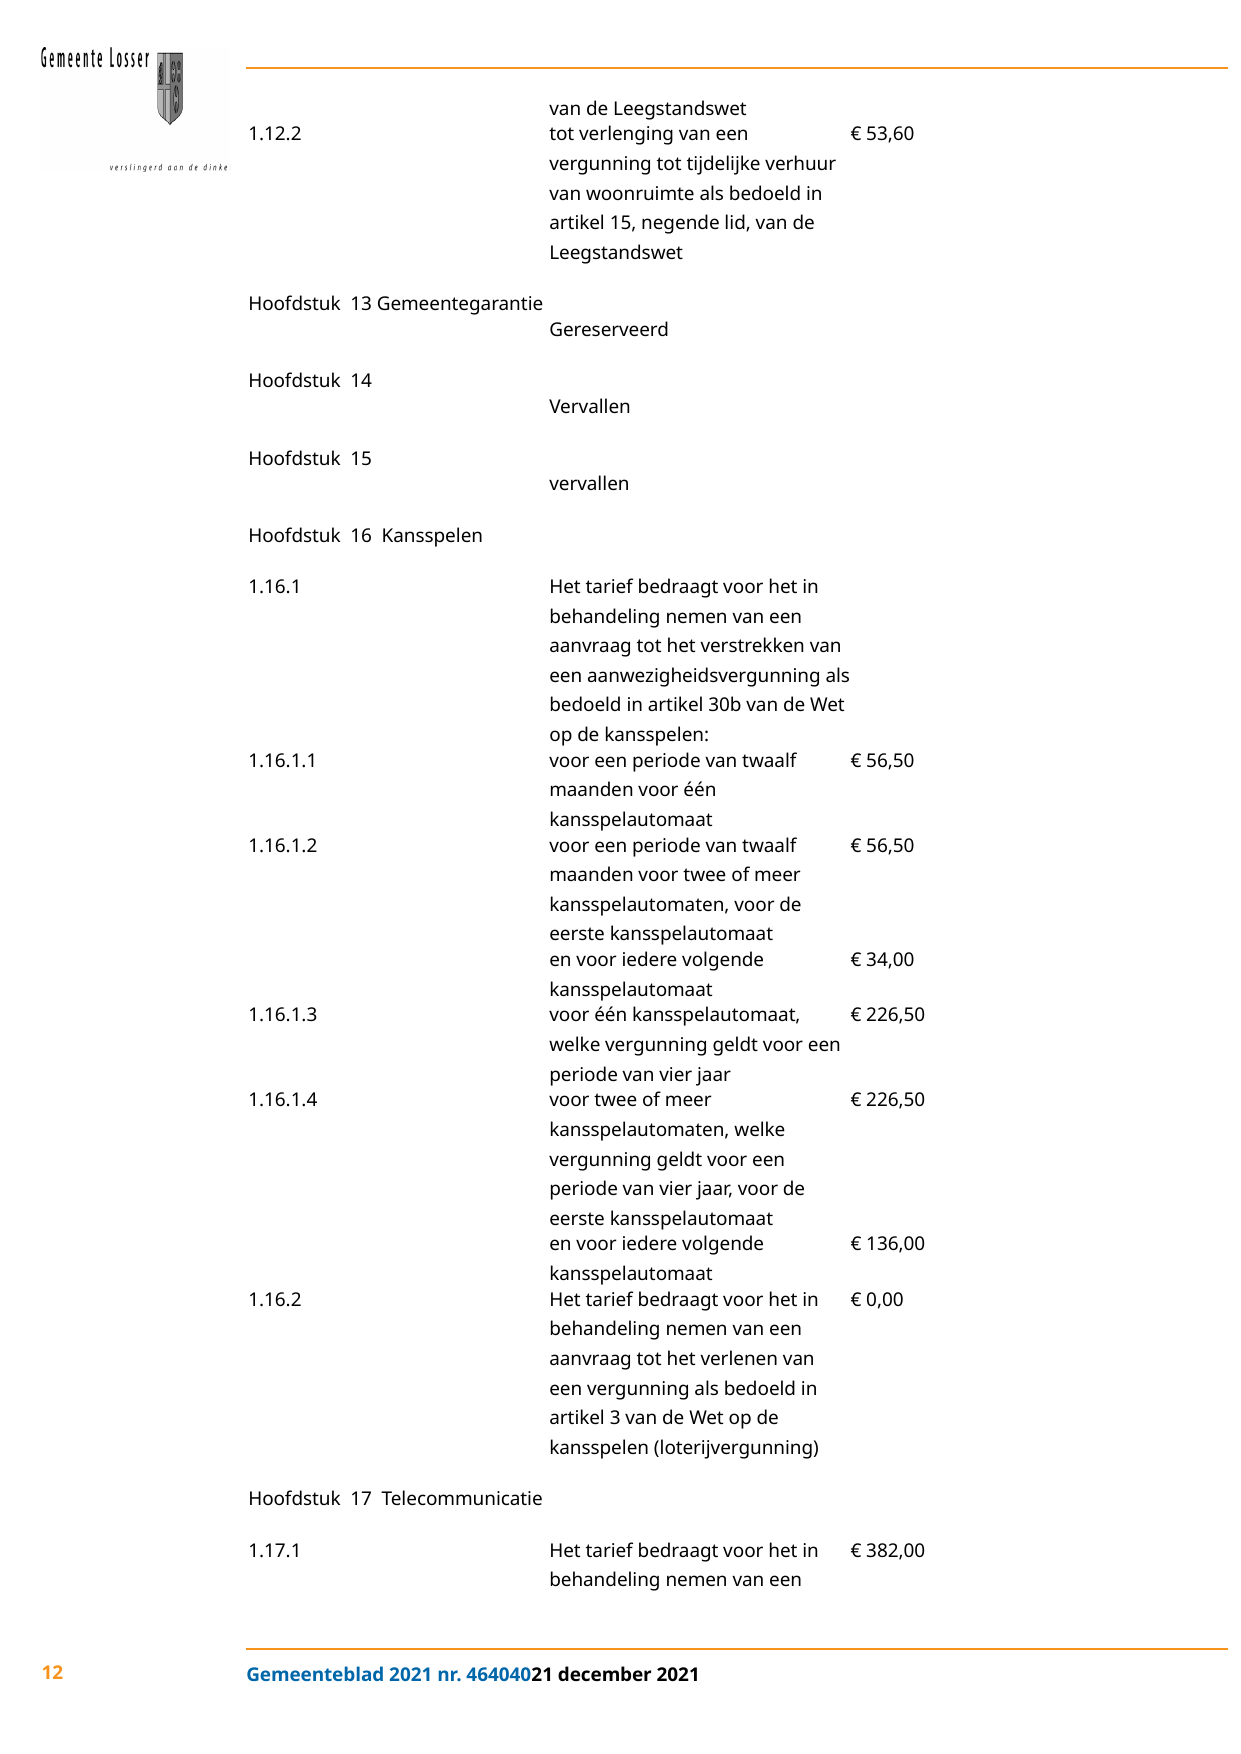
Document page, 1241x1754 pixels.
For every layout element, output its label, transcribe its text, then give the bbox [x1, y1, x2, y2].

table_cell 1.16.1.2 [248, 832, 549, 946]
table_cell [850, 1511, 1152, 1537]
table_cell [850, 1485, 1152, 1511]
table_cell [248, 265, 549, 290]
table_cell [248, 946, 549, 1002]
table_cell [850, 548, 1152, 573]
table_cell 1.16.1.4 [248, 1087, 549, 1231]
table_cell voor een periode van twaalf maanden voor twee of meer kansspelautomaten, voor de eerste kansspelautomaat [549, 832, 850, 946]
table_cell [549, 548, 850, 573]
table_cell € 34,00 [850, 946, 1152, 1002]
table_cell [549, 496, 850, 522]
table_cell [248, 316, 549, 342]
table_cell Hoofdstuk 16 Kansspelen [248, 522, 850, 548]
table_cell Hoofdstuk 15 [248, 445, 850, 470]
table_cell 1.17.1 [248, 1537, 549, 1592]
table_cell [850, 419, 1152, 445]
table_cell [850, 445, 1152, 470]
table_cell [248, 1460, 549, 1485]
table_cell 1.16.1.3 [248, 1002, 549, 1087]
table_cell [549, 1460, 850, 1485]
table_cell Hoofdstuk 13 Gemeentegarantie [248, 290, 850, 316]
table_cell tot verlenging van een vergunning tot tijdelijke verhuur van woonruimte als bedoeld in artikel 15, negende lid, van de Leegstandswet [549, 121, 850, 264]
table_cell € 382,00 [850, 1537, 1152, 1592]
table_cell Hoofdstuk 14 [248, 368, 850, 393]
table_cell [248, 419, 549, 445]
table_cell Het tarief bedraagt voor het in behandeling nemen van een aanvraag tot het verlenen van een vergunning als bedoeld in artikel 3 van de Wet op de kansspelen (loterijvergunning) [549, 1286, 850, 1459]
table_cell vervallen [549, 470, 850, 496]
table_cell [248, 548, 549, 573]
table_cell voor twee of meer kansspelautomaten, welke vergunning geldt voor een periode van vier jaar, voor de eerste kansspelautomaat [549, 1087, 850, 1231]
table_cell van de Leegstandswet [549, 95, 850, 121]
table_cell [549, 1511, 850, 1537]
table_cell € 53,60 [850, 121, 1152, 264]
table_cell voor één kansspelautomaat, welke vergunning geldt voor een periode van vier jaar [549, 1002, 850, 1087]
table_cell [850, 573, 1152, 747]
table_cell [850, 265, 1152, 290]
table_cell [850, 290, 1152, 316]
table_cell [248, 95, 549, 121]
table_cell [850, 470, 1152, 496]
table_cell 1.16.1.1 [248, 747, 549, 832]
table_cell 1.16.1 [248, 573, 549, 747]
table_cell [248, 470, 549, 496]
table_cell [850, 522, 1152, 548]
table_cell [850, 368, 1152, 393]
table_cell € 56,50 [850, 832, 1152, 946]
table_cell [248, 496, 549, 522]
table_cell 1.16.2 [248, 1286, 549, 1459]
table_cell € 0,00 [850, 1286, 1152, 1459]
table_cell Vervallen [549, 393, 850, 419]
table_cell Gereserveerd [549, 316, 850, 342]
table_cell [850, 342, 1152, 367]
table_cell € 226,50 [850, 1087, 1152, 1231]
table_cell [850, 316, 1152, 342]
table_cell [549, 265, 850, 290]
picture [41, 47, 231, 172]
table_cell [248, 393, 549, 419]
table_cell € 226,50 [850, 1002, 1152, 1087]
table_cell [850, 496, 1152, 522]
table_cell [248, 342, 549, 367]
table_cell [549, 419, 850, 445]
table_cell [549, 342, 850, 367]
table_cell [248, 1231, 549, 1286]
table_cell en voor iedere volgende kansspelautomaat [549, 946, 850, 1002]
table_cell [850, 95, 1152, 121]
table_cell € 136,00 [850, 1231, 1152, 1286]
table_cell [248, 1511, 549, 1537]
table_cell [850, 393, 1152, 419]
table_cell € 56,50 [850, 747, 1152, 832]
table_cell Het tarief bedraagt voor het in behandeling nemen van een [549, 1537, 850, 1592]
table_cell Het tarief bedraagt voor het in behandeling nemen van een aanvraag tot het verstrekken van een aanwezigheidsvergunning als bedoeld in artikel 30b van de Wet op de kansspelen: [549, 573, 850, 747]
table_cell [850, 1460, 1152, 1485]
table_cell Hoofdstuk 17 Telecommunicatie [248, 1485, 850, 1511]
table_cell 1.12.2 [248, 121, 549, 264]
table_cell en voor iedere volgende kansspelautomaat [549, 1231, 850, 1286]
table_cell voor een periode van twaalf maanden voor één kansspelautomaat [549, 747, 850, 832]
